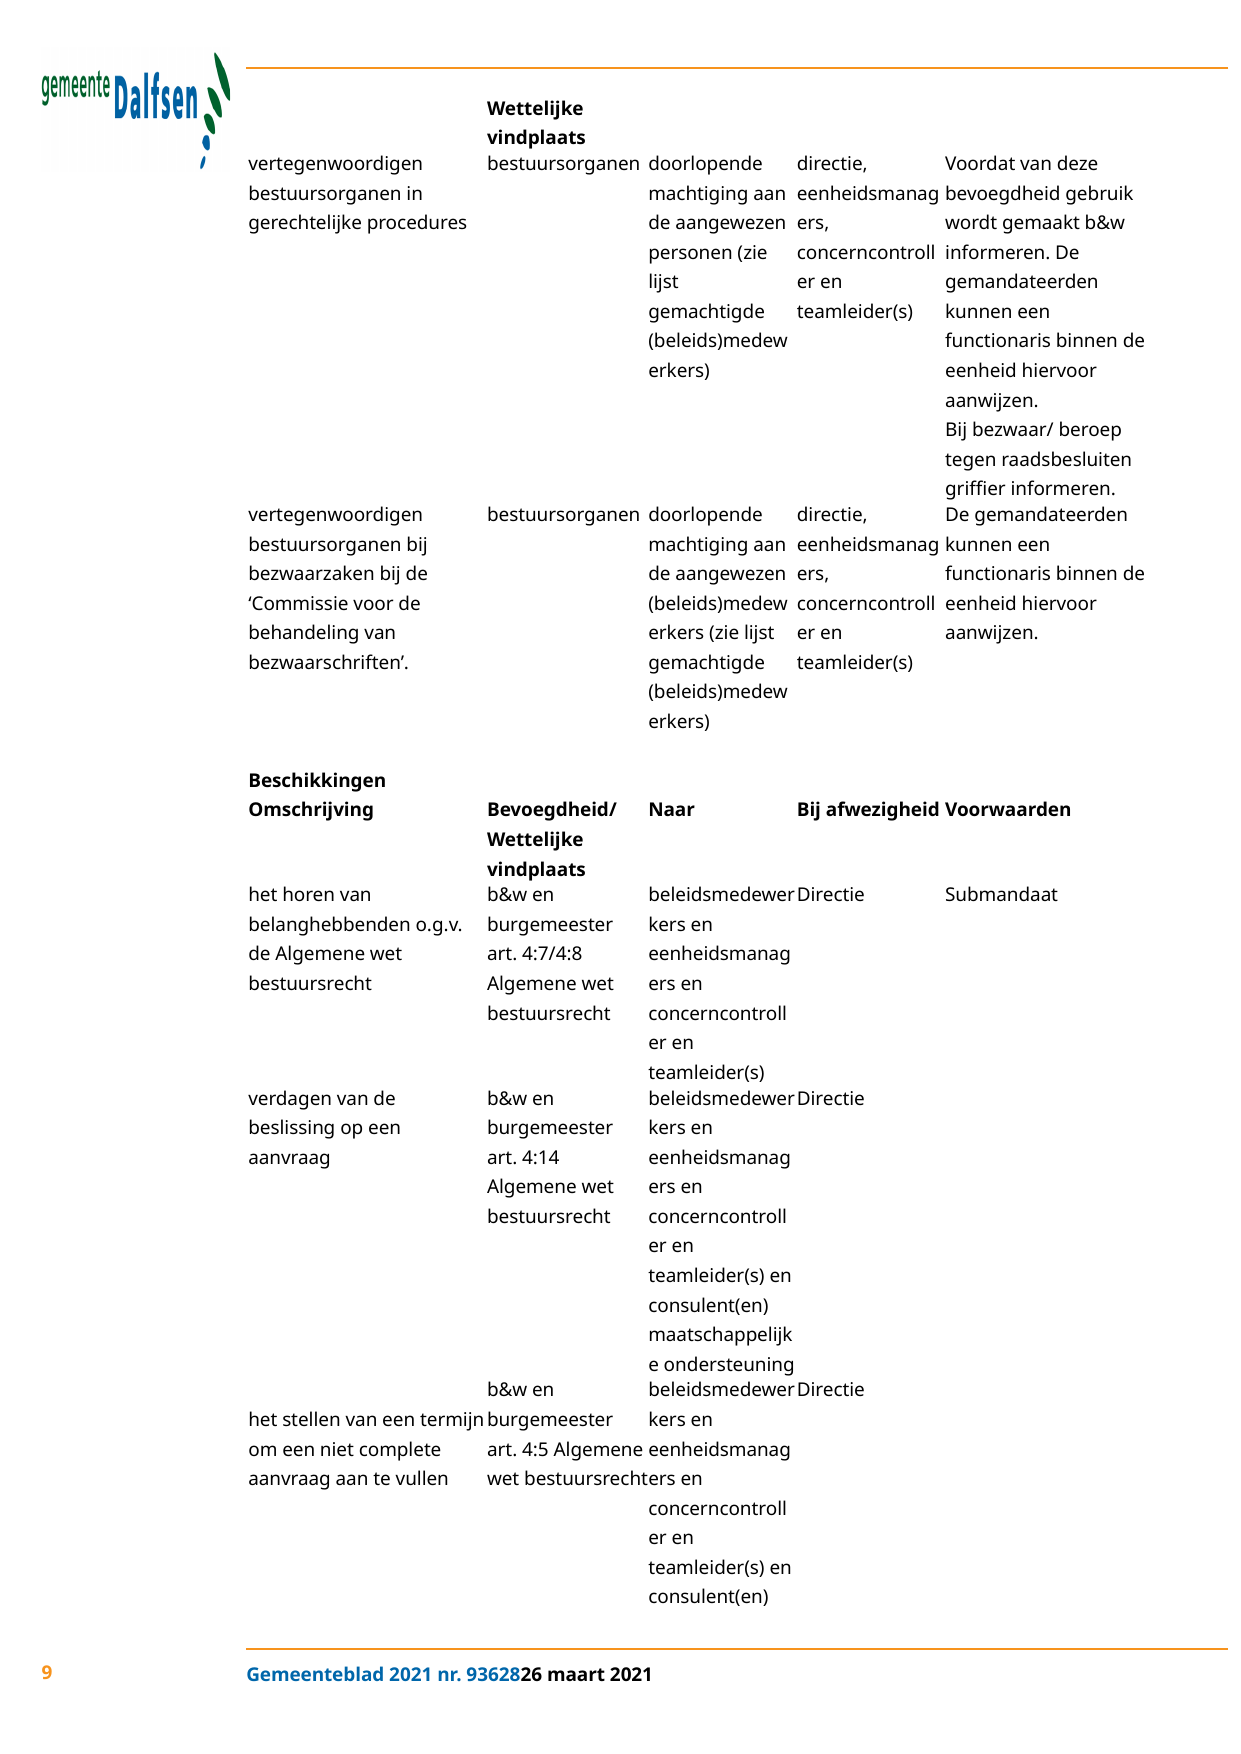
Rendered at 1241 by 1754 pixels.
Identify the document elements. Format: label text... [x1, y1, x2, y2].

table_cell Directie [797, 1085, 945, 1377]
table_cell doorlopende machtiging aan de aangewezen personen (zie lijst gemachtigde (beleids)medewerkers) [648, 150, 797, 501]
table_header [945, 95, 1152, 150]
text Beschikkingen [248, 767, 1152, 793]
table_header [797, 95, 945, 150]
table_cell directie, eenheidsmanagers, concerncontroller en teamleider(s) [797, 150, 945, 501]
table_cell Submandaat [945, 881, 1152, 1085]
table_cell beleidsmedewerkers en eenheidsmanagers en concerncontroller en teamleider(s) en consulent(en) maatschappelijke ondersteuning [648, 1085, 797, 1377]
table_header [248, 95, 487, 150]
table_cell b&w en burgemeester art. 4:5 Algemene wet bestuursrecht [487, 1377, 648, 1609]
table_cell bestuursorganen [487, 150, 648, 501]
table_cell vertegenwoordigen bestuursorganen bij bezwaarzaken bij de ‘Commissie voor de behandeling van bezwaarschriften’. [248, 501, 487, 734]
table_header Voorwaarden [945, 797, 1152, 881]
table_cell b&w en burgemeester art. 4:14 Algemene wet bestuursrecht [487, 1085, 648, 1377]
table_cell [945, 1085, 1152, 1377]
table_cell doorlopende machtiging aan de aangewezen (beleids)medewerkers (zie lijst gemachtigde (beleids)medewerkers) [648, 501, 797, 734]
table_header Naar [648, 797, 797, 881]
table_cell b&w en burgemeester art. 4:7/4:8 Algemene wet bestuursrecht [487, 881, 648, 1085]
picture [41, 47, 231, 172]
table_cell vertegenwoordigen bestuursorganen in gerechtelijke procedures [248, 150, 487, 501]
table_header Bevoegdheid/Wettelijke vindplaats [487, 797, 648, 881]
table_cell De gemandateerden kunnen een functionaris binnen de eenheid hiervoor aanwijzen. [945, 501, 1152, 734]
table_cell verdagen van de beslissing op een aanvraag [248, 1085, 487, 1377]
table_header [648, 95, 797, 150]
table_header Wettelijke vindplaats [487, 95, 648, 150]
table_cell [945, 1377, 1152, 1609]
table_header Bij afwezigheid [797, 797, 945, 881]
table_cell directie, eenheidsmanagers, concerncontroller en teamleider(s) [797, 501, 945, 734]
table_cell beleidsmedewerkers en eenheidsmanagers en concerncontroller en teamleider(s) [648, 881, 797, 1085]
table_cell Directie [797, 881, 945, 1085]
table_cell het stellen van een termijn om een niet complete aanvraag aan te vullen [248, 1377, 487, 1609]
table_header Omschrijving [248, 797, 487, 881]
table_cell Directie [797, 1377, 945, 1609]
table_cell beleidsmedewerkers en eenheidsmanagers en concerncontroller en teamleider(s) en consulent(en) [648, 1377, 797, 1609]
table_cell Voordat van deze bevoegdheid gebruik wordt gemaakt b&w informeren. De gemandateerden kunnen een functionaris binnen de eenheid hiervoor aanwijzen. Bij bezwaar/ beroep tegen raadsbesluiten griffier informeren. [945, 150, 1152, 501]
table_cell bestuursorganen [487, 501, 648, 734]
table_cell het horen van belanghebbenden o.g.v. de Algemene wet bestuursrecht [248, 881, 487, 1085]
